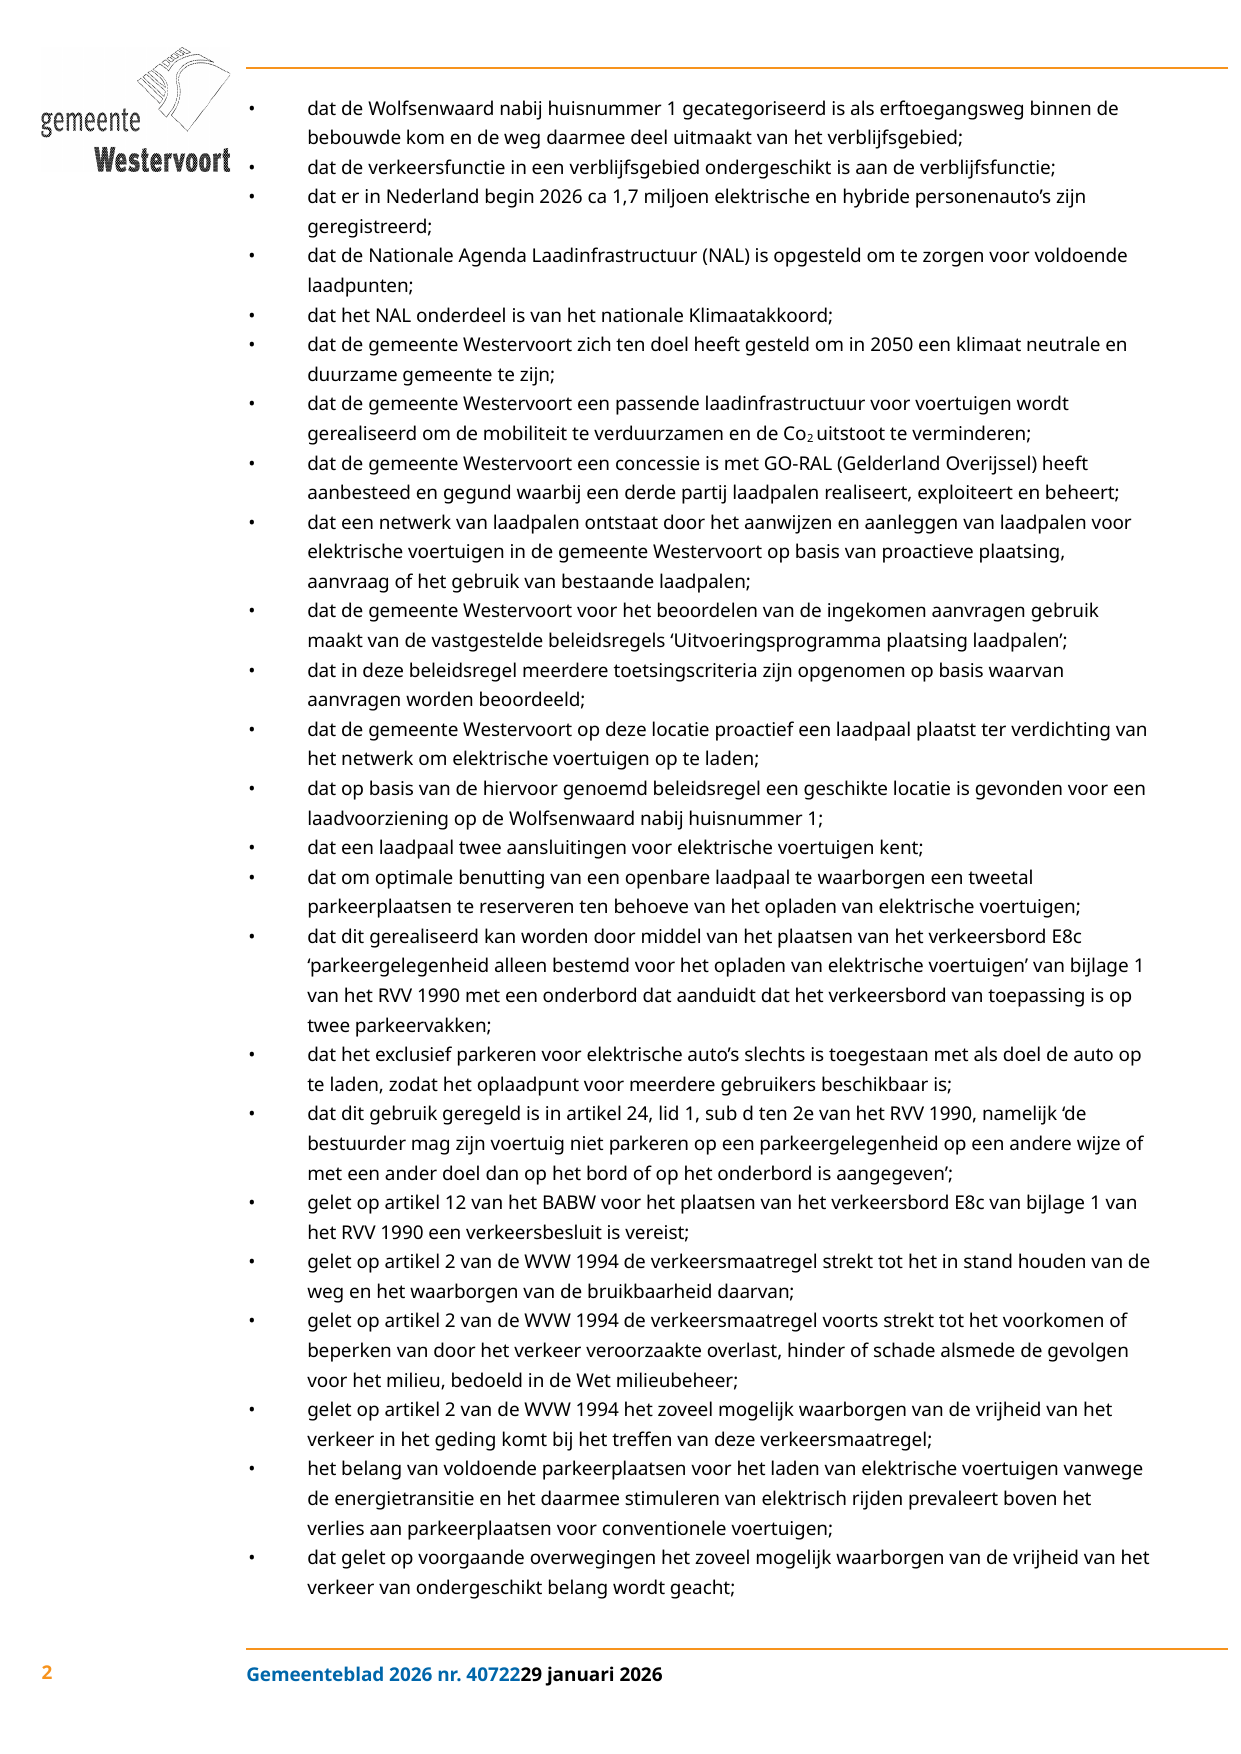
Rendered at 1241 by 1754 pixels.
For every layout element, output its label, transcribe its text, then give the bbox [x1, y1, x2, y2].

list gelet op artikel 12 van het BABW voor het plaatsen van het verkeersbord E8c van bijlage 1 van het RVV 1990 een verkeersbesluit is vereist; [248, 1189, 1152, 1245]
list dat het NAL onderdeel is van het nationale Klimaatakkoord; [248, 302, 1152, 328]
list gelet op artikel 2 van de WVW 1994 het zoveel mogelijk waarborgen van de vrijheid van het verkeer in het geding komt bij het treffen van deze verkeersmaatregel; [248, 1396, 1152, 1452]
list het belang van voldoende parkeerplaatsen voor het laden van elektrische voertuigen vanwege de energietransitie en het daarmee stimuleren van elektrisch rijden prevaleert boven het verlies aan parkeerplaatsen voor conventionele voertuigen; [248, 1456, 1152, 1541]
list dat op basis van de hiervoor genoemd beleidsregel een geschikte locatie is gevonden voor een laadvoorziening op de Wolfsenwaard nabij huisnummer 1; [248, 775, 1152, 831]
list dat de Nationale Agenda Laadinfrastructuur (NAL) is opgesteld om te zorgen voor voldoende laadpunten; [248, 243, 1152, 298]
list dat de gemeente Westervoort op deze locatie proactief een laadpaal plaatst ter verdichting van het netwerk om elektrische voertuigen op te laden; [248, 716, 1152, 771]
list dat een netwerk van laadpalen ontstaat door het aanwijzen en aanleggen van laadpalen voor elektrische voertuigen in de gemeente Westervoort op basis van proactieve plaatsing, aanvraag of het gebruik van bestaande laadpalen; [248, 509, 1152, 594]
picture [41, 47, 231, 172]
list dat in deze beleidsregel meerdere toetsingscriteria zijn opgenomen op basis waarvan aanvragen worden beoordeeld; [248, 657, 1152, 712]
list dat de verkeersfunctie in een verblijfsgebied ondergeschikt is aan de verblijfsfunctie; [248, 154, 1152, 180]
list dat de gemeente Westervoort een concessie is met GO-RAL (Gelderland Overijssel) heeft aanbesteed en gegund waarbij een derde partij laadpalen realiseert, exploiteert en beheert; [248, 450, 1152, 505]
list dat de gemeente Westervoort zich ten doel heeft gesteld om in 2050 een klimaat neutrale en duurzame gemeente te zijn; [248, 331, 1152, 387]
list dat er in Nederland begin 2026 ca 1,7 miljoen elektrische en hybride personenauto’s zijn geregistreerd; [248, 183, 1152, 239]
list dat het exclusief parkeren voor elektrische auto’s slechts is toegestaan met als doel de auto op te laden, zodat het oplaadpunt voor meerdere gebruikers beschikbaar is; [248, 1041, 1152, 1097]
list dat om optimale benutting van een openbare laadpaal te waarborgen een tweetal parkeerplaatsen te reserveren ten behoeve van het opladen van elektrische voertuigen; [248, 864, 1152, 919]
list gelet op artikel 2 van de WVW 1994 de verkeersmaatregel strekt tot het in stand houden van de weg en het waarborgen van de bruikbaarheid daarvan; [248, 1248, 1152, 1304]
list gelet op artikel 2 van de WVW 1994 de verkeersmaatregel voorts strekt tot het voorkomen of beperken van door het verkeer veroorzaakte overlast, hinder of schade alsmede de gevolgen voor het milieu, bedoeld in de Wet milieubeheer; [248, 1308, 1152, 1393]
list dat dit gebruik geregeld is in artikel 24, lid 1, sub d ten 2e van het RVV 1990, namelijk ‘de bestuurder mag zijn voertuig niet parkeren op een parkeergelegenheid op een andere wijze of met een ander doel dan op het bord of op het onderbord is aangegeven’; [248, 1101, 1152, 1186]
list dat de Wolfsenwaard nabij huisnummer 1 gecategoriseerd is als erftoegangsweg binnen de bebouwde kom en de weg daarmee deel uitmaakt van het verblijfsgebied; [248, 95, 1152, 150]
list dat dit gerealiseerd kan worden door middel van het plaatsen van het verkeersbord E8c ‘parkeergelegenheid alleen bestemd voor het opladen van elektrische voertuigen’ van bijlage 1 van het RVV 1990 met een onderbord dat aanduidt dat het verkeersbord van toepassing is op twee parkeervakken; [248, 923, 1152, 1038]
list dat de gemeente Westervoort een passende laadinfrastructuur voor voertuigen wordt gerealiseerd om de mobiliteit te verduurzamen en de Co2 uitstoot te verminderen; [248, 391, 1152, 446]
list dat de gemeente Westervoort voor het beoordelen van de ingekomen aanvragen gebruik maakt van de vastgestelde beleidsregels ‘Uitvoeringsprogramma plaatsing laadpalen’; [248, 598, 1152, 653]
list dat gelet op voorgaande overwegingen het zoveel mogelijk waarborgen van de vrijheid van het verkeer van ondergeschikt belang wordt geacht; [248, 1544, 1152, 1600]
list dat een laadpaal twee aansluitingen voor elektrische voertuigen kent; [248, 834, 1152, 860]
